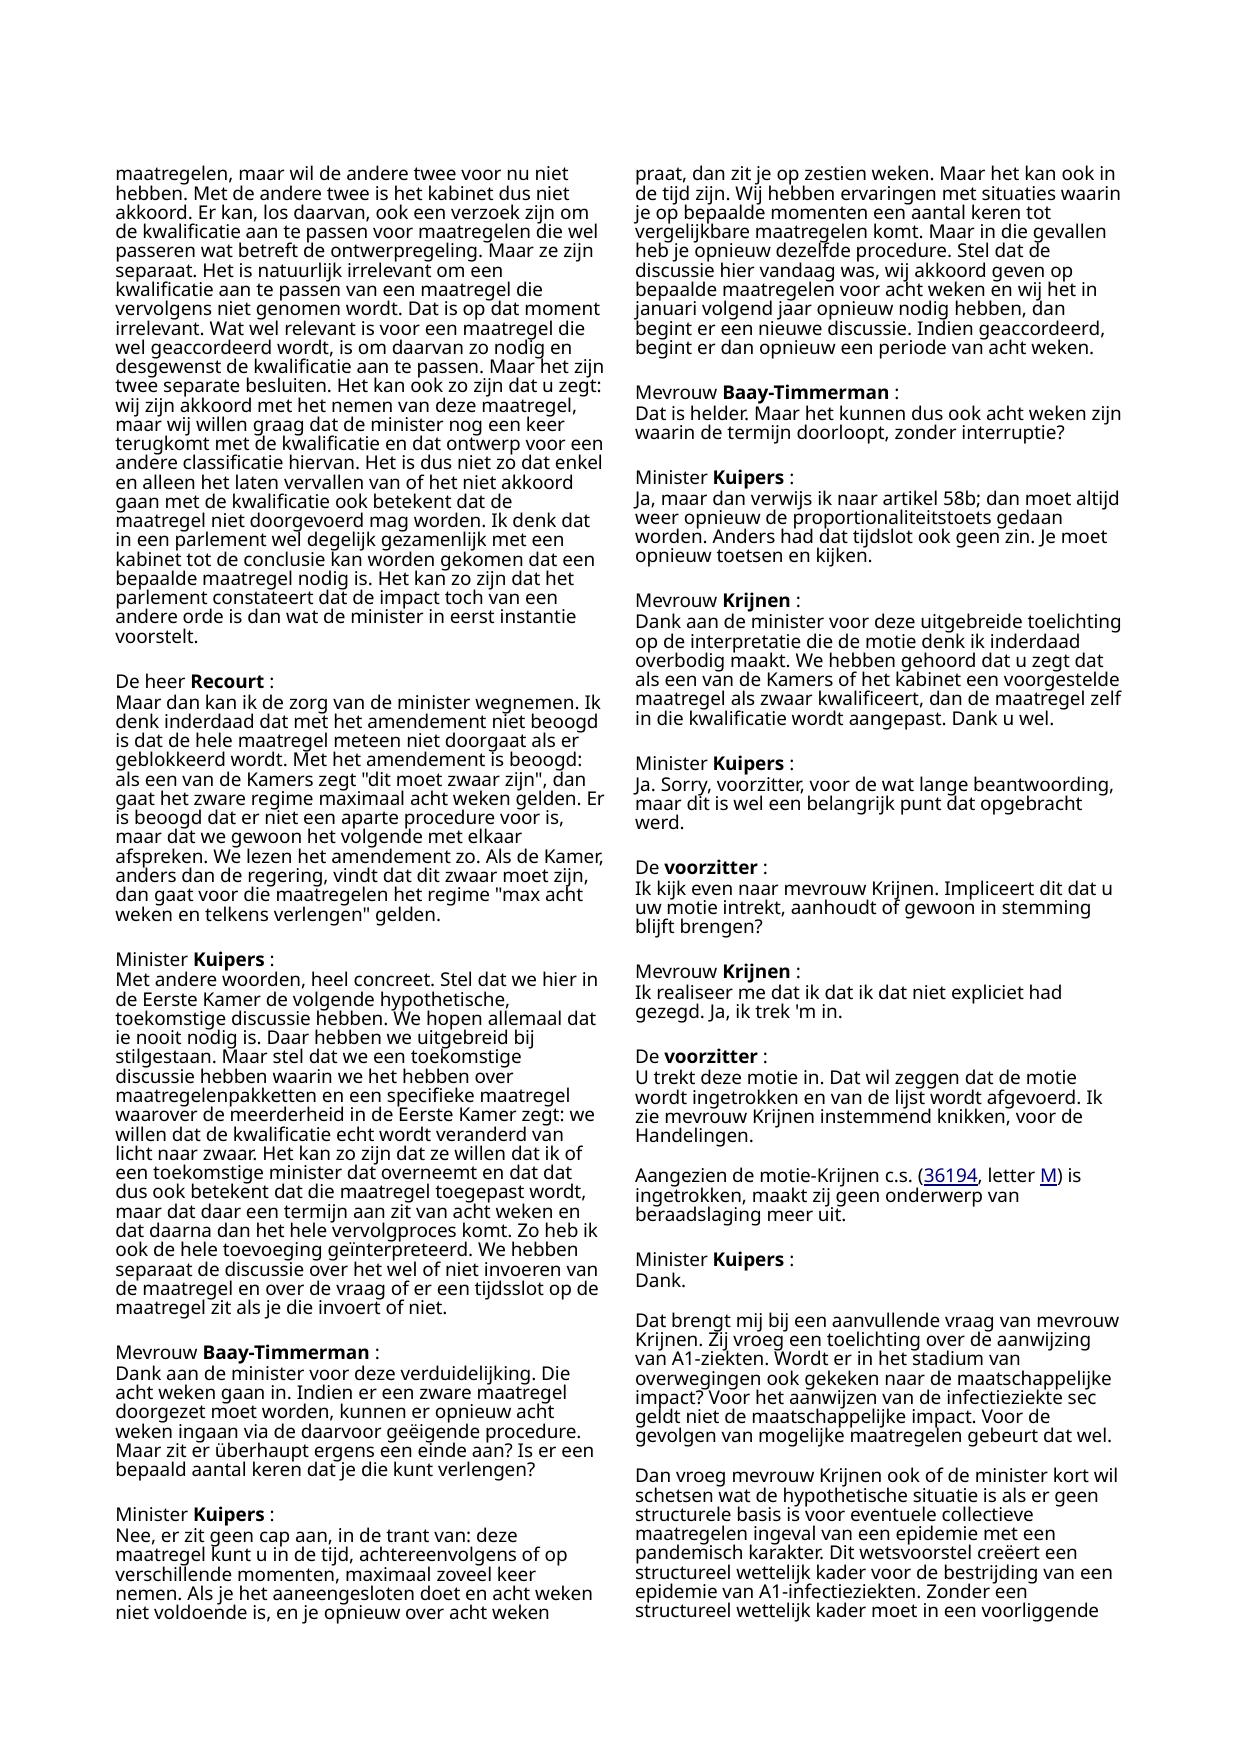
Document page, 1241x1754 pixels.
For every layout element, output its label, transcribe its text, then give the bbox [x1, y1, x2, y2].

text Aangezien de motie-Krijnen c.s. (36194, letter M) is ingetrokken, maakt zij geen onderwerp van beraadslaging meer uit. [635, 1167, 1125, 1225]
text U trekt deze motie in. Dat wil zeggen dat de motie wordt ingetrokken en van de lijst wordt afgevoerd. Ik zie mevrouw Krijnen instemmend knikken, voor de Handelingen. [635, 1069, 1125, 1146]
text Dat is helder. Maar het kunnen dus ook acht weken zijn waarin de termijn doorloopt, zonder interruptie? [635, 404, 1125, 443]
text Minister Kuipers : [635, 464, 1125, 490]
text Mevrouw Krijnen : [635, 588, 1125, 613]
text Ja, maar dan verwijs ik naar artikel 58b; dan moet altijd weer opnieuw de proportionaliteitstoets gedaan worden. Anders had dat tijdslot ook geen zin. Je moet opnieuw toetsen en kijken. [635, 490, 1125, 567]
text Ik kijk even naar mevrouw Krijnen. Impliceert dit dat u uw motie intrekt, aanhoudt of gewoon in stemming blijft brengen? [635, 880, 1125, 938]
text De heer Recourt : [115, 668, 605, 694]
text Ik realiseer me dat ik dat ik dat niet expliciet had gezegd. Ja, ik trek 'm in. [635, 984, 1125, 1023]
text praat, dan zit je op zestien weken. Maar het kan ook in de tijd zijn. Wij hebben ervaringen met situaties waarin je op bepaalde momenten een aantal keren tot vergelijkbare maatregelen komt. Maar in die gevallen heb je opnieuw dezelfde procedure. Stel dat de discussie hier vandaag was, wij akkoord geven op bepaalde maatregelen voor acht weken en wij het in januari volgend jaar opnieuw nodig hebben, dan begint er een nieuwe discussie. Indien geaccordeerd, begint er dan opnieuw een periode van acht weken. [635, 165, 1125, 358]
text Ja. Sorry, voorzitter, voor de wat lange beantwoording, maar dit is wel een belangrijk punt dat opgebracht werd. [635, 776, 1125, 833]
text Dat brengt mij bij een aanvullende vraag van mevrouw Krijnen. Zij vroeg een toelichting over de aanwijzing van A1-ziekten. Wordt er in het stadium van overwegingen ook gekeken naar de maatschappelijke impact? Voor het aanwijzen van de infectieziekte sec geldt niet de maatschappelijke impact. Voor de gevolgen van mogelijke maatregelen gebeurt dat wel. [635, 1312, 1125, 1447]
text Maar dan kan ik de zorg van de minister wegnemen. Ik denk inderdaad dat met het amendement niet beoogd is dat de hele maatregel meteen niet doorgaat als er geblokkeerd wordt. Met het amendement is beoogd: als een van de Kamers zegt "dit moet zwaar zijn", dan gaat het zware regime maximaal acht weken gelden. Er is beoogd dat er niet een aparte procedure voor is, maar dat we gewoon het volgende met elkaar afspreken. We lezen het amendement zo. Als de Kamer, anders dan de regering, vindt dat dit zwaar moet zijn, dan gaat voor die maatregelen het regime "max acht weken en telkens verlengen" gelden. [115, 694, 605, 925]
text Nee, er zit geen cap aan, in de trant van: deze maatregel kunt u in de tijd, achtereenvolgens of op verschillende momenten, maximaal zoveel keer nemen. Als je het aaneengesloten doet en acht weken niet voldoende is, en je opnieuw over acht weken [115, 1527, 605, 1623]
text De voorzitter : [635, 1044, 1125, 1069]
text De voorzitter : [635, 854, 1125, 880]
text Minister Kuipers : [635, 1246, 1125, 1272]
text Met andere woorden, heel concreet. Stel dat we hier in de Eerste Kamer de volgende hypothetische, toekomstige discussie hebben. We hopen allemaal dat ie nooit nodig is. Daar hebben we uitgebreid bij stilgestaan. Maar stel dat we een toekomstige discussie hebben waarin we het hebben over maatregelenpakketten en een specifieke maatregel waarover de meerderheid in de Eerste Kamer zegt: we willen dat de kwalificatie echt wordt veranderd van licht naar zwaar. Het kan zo zijn dat ze willen dat ik of een toekomstige minister dat overneemt en dat dat dus ook betekent dat die maatregel toegepast wordt, maar dat daar een termijn aan zit van acht weken en dat daarna dan het hele vervolgproces komt. Zo heb ik ook de hele toevoeging geïnterpreteerd. We hebben separaat de discussie over het wel of niet invoeren van de maatregel en over de vraag of er een tijdsslot op de maatregel zit als je die invoert of niet. [115, 971, 605, 1318]
text Mevrouw Baay-Timmerman : [635, 379, 1125, 404]
text Dan vroeg mevrouw Krijnen ook of de minister kort wil schetsen wat de hypothetische situatie is als er geen structurele basis is voor eventuele collectieve maatregelen ingeval van een epidemie met een pandemisch karakter. Dit wetsvoorstel creëert een structureel wettelijk kader voor de bestrijding van een epidemie van A1-infectieziekten. Zonder een structureel wettelijk kader moet in een voorliggende [635, 1467, 1125, 1621]
text Minister Kuipers : [635, 750, 1125, 776]
text Dank aan de minister voor deze uitgebreide toelichting op de interpretatie die de motie denk ik inderdaad overbodig maakt. We hebben gehoord dat u zegt dat als een van de Kamers of het kabinet een voorgestelde maatregel als zwaar kwalificeert, dan de maatregel zelf in die kwalificatie wordt aangepast. Dank u wel. [635, 613, 1125, 729]
text Mevrouw Baay-Timmerman : [115, 1339, 605, 1365]
text Mevrouw Krijnen : [635, 958, 1125, 984]
text Minister Kuipers : [115, 1501, 605, 1527]
text maatregelen, maar wil de andere twee voor nu niet hebben. Met de andere twee is het kabinet dus niet akkoord. Er kan, los daarvan, ook een verzoek zijn om de kwalificatie aan te passen voor maatregelen die wel passeren wat betreft de ontwerpregeling. Maar ze zijn separaat. Het is natuurlijk irrelevant om een kwalificatie aan te passen van een maatregel die vervolgens niet genomen wordt. Dat is op dat moment irrelevant. Wat wel relevant is voor een maatregel die wel geaccordeerd wordt, is om daarvan zo nodig en desgewenst de kwalificatie aan te passen. Maar het zijn twee separate besluiten. Het kan ook zo zijn dat u zegt: wij zijn akkoord met het nemen van deze maatregel, maar wij willen graag dat de minister nog een keer terugkomt met de kwalificatie en dat ontwerp voor een andere classificatie hiervan. Het is dus niet zo dat enkel en alleen het laten vervallen van of het niet akkoord gaan met de kwalificatie ook betekent dat de maatregel niet doorgevoerd mag worden. Ik denk dat in een parlement wel degelijk gezamenlijk met een kabinet tot de conclusie kan worden gekomen dat een bepaalde maatregel nodig is. Het kan zo zijn dat het parlement constateert dat de impact toch van een andere orde is dan wat de minister in eerst instantie voorstelt. [115, 165, 605, 647]
text Dank. [635, 1272, 1125, 1291]
text Minister Kuipers : [115, 946, 605, 971]
text Dank aan de minister voor deze verduidelijking. Die acht weken gaan in. Indien er een zware maatregel doorgezet moet worden, kunnen er opnieuw acht weken ingaan via de daarvoor geëigende procedure. Maar zit er überhaupt ergens een einde aan? Is er een bepaald aantal keren dat je die kunt verlengen? [115, 1365, 605, 1481]
